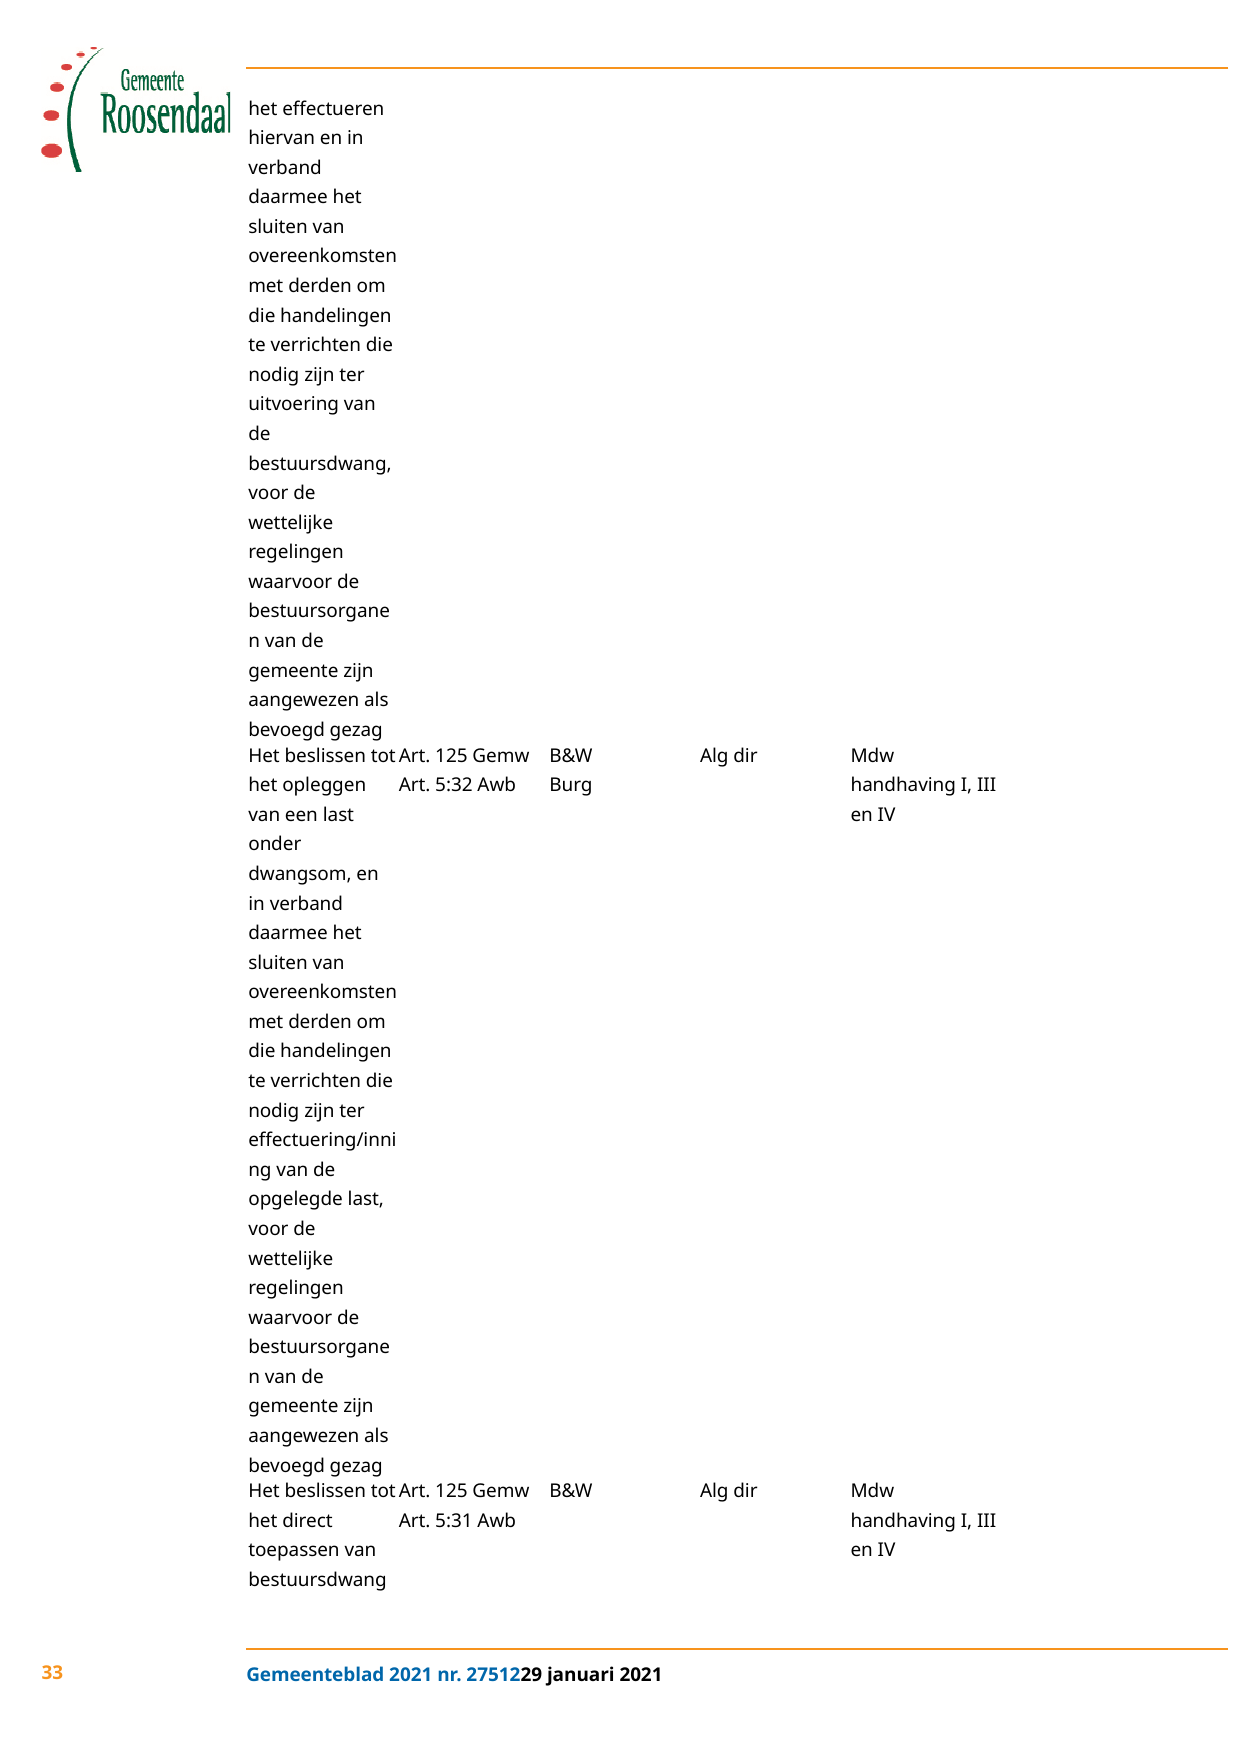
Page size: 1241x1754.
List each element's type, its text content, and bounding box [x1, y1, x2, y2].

table_cell [1001, 1478, 1152, 1592]
table_cell Art. 125 Gemw Art. 5:32 Awb [399, 742, 549, 1477]
table_cell [399, 95, 549, 742]
table_cell Het beslissen tot het direct toepassen van bestuursdwang [248, 1478, 398, 1592]
table_cell [1001, 742, 1152, 1477]
table_cell Mdw handhaving I, III en IV [850, 1478, 1001, 1592]
picture [41, 47, 231, 172]
table_cell Het beslissen tot het opleggen van een last onder dwangsom, en in verband daarmee het sluiten van overeenkomsten met derden om die handelingen te verrichten die nodig zijn ter effectuering/inning van de opgelegde last, voor de wettelijke regelingen waarvoor de bestuursorganen van de gemeente zijn aangewezen als bevoegd gezag [248, 742, 398, 1477]
table_cell B&W [549, 1478, 700, 1592]
table_cell Art. 125 Gemw Art. 5:31 Awb [399, 1478, 549, 1592]
table_cell [850, 95, 1001, 742]
table_cell Alg dir [700, 742, 850, 1477]
table_cell [1001, 95, 1152, 742]
table_cell Mdw handhaving I, III en IV [850, 742, 1001, 1477]
table_cell [700, 95, 850, 742]
table_cell het effectueren hiervan en in verband daarmee het sluiten van overeenkomsten met derden om die handelingen te verrichten die nodig zijn ter uitvoering van de bestuursdwang, voor de wettelijke regelingen waarvoor de bestuursorganen van de gemeente zijn aangewezen als bevoegd gezag [248, 95, 398, 742]
table_cell [549, 95, 700, 742]
table_cell B&W Burg [549, 742, 700, 1477]
table_cell Alg dir [700, 1478, 850, 1592]
